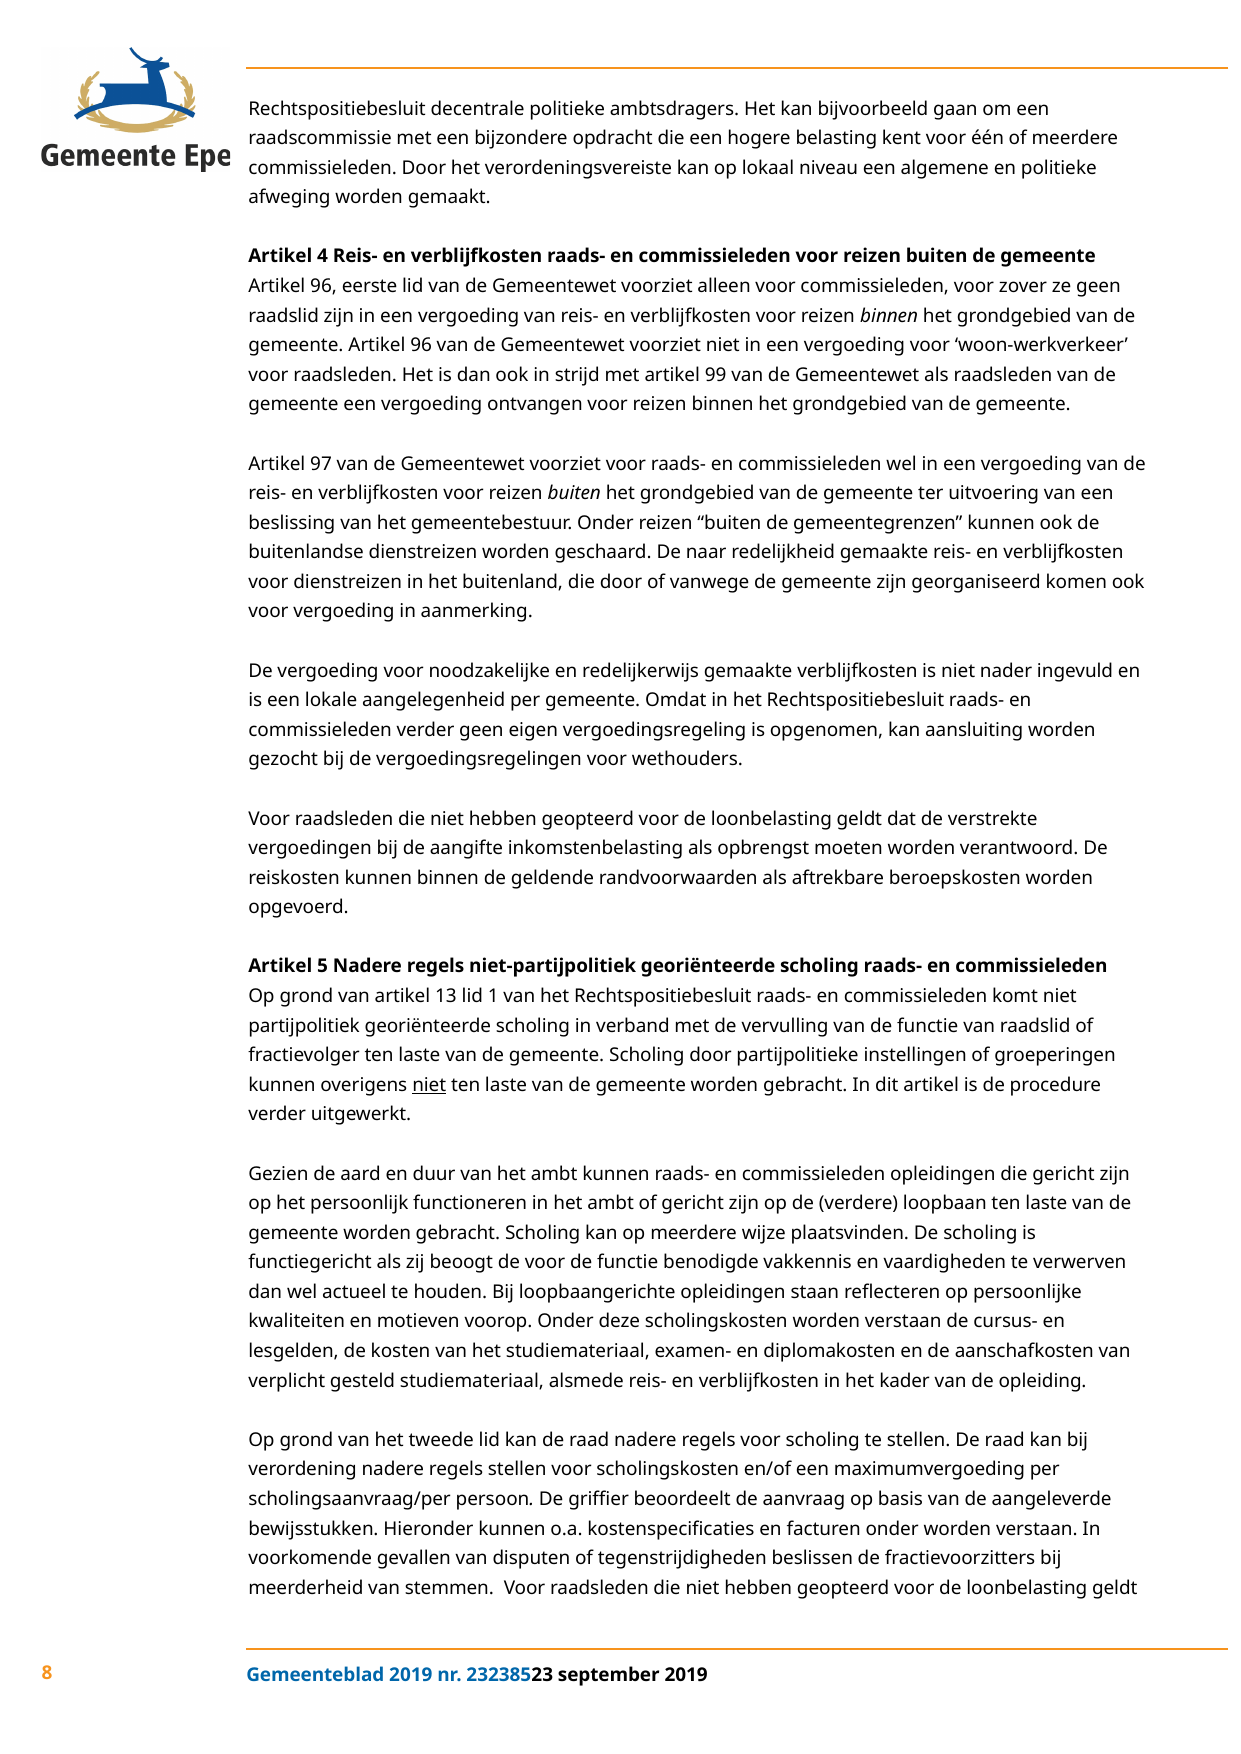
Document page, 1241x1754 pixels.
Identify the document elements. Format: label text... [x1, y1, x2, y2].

text Op grond van het tweede lid kan de raad nadere regels voor scholing te stellen. De raad kan bij verordening nadere regels stellen voor scholingskosten en/of een maximumvergoeding per scholingsaanvraag/per persoon. De griffier beoordeelt de aanvraag op basis van de aangeleverde bewijsstukken. Hieronder kunnen o.a. kostenspecificaties en facturen onder worden verstaan. In voorkomende gevallen van disputen of tegenstrijdigheden beslissen de fractievoorzitters bij meerderheid van stemmen. Voor raadsleden die niet hebben geopteerd voor de loonbelasting geldt [248, 1426, 1152, 1600]
text Gezien de aard en duur van het ambt kunnen raads- en commissieleden opleidingen die gericht zijn op het persoonlijk functioneren in het ambt of gericht zijn op de (verdere) loopbaan ten laste van de gemeente worden gebracht. Scholing kan op meerdere wijze plaatsvinden. De scholing is functiegericht als zij beoogt de voor de functie benodigde vakkennis en vaardigheden te verwerven dan wel actueel te houden. Bij loopbaangerichte opleidingen staan reflecteren op persoonlijke kwaliteiten en motieven voorop. Onder deze scholingskosten worden verstaan de cursus- en lesgelden, de kosten van het studiemateriaal, examen- en diplomakosten en de aanschafkosten van verplicht gesteld studiemateriaal, alsmede reis- en verblijfkosten in het kader van de opleiding. [248, 1160, 1152, 1393]
picture [41, 47, 231, 172]
text Rechtspositiebesluit decentrale politieke ambtsdragers. Het kan bijvoorbeeld gaan om een raadscommissie met een bijzondere opdracht die een hogere belasting kent voor één of meerdere commissieleden. Door het verordeningsvereiste kan op lokaal niveau een algemene en politieke afweging worden gemaakt. [248, 95, 1152, 209]
text Artikel 4 Reis- en verblijfkosten raads- en commissieleden voor reizen buiten de gemeente [248, 243, 1152, 268]
text De vergoeding voor noodzakelijke en redelijkerwijs gemaakte verblijfkosten is niet nader ingevuld en is een lokale aangelegenheid per gemeente. Omdat in het Rechtspositiebesluit raads- en commissieleden verder geen eigen vergoedingsregeling is opgenomen, kan aansluiting worden gezocht bij de vergoedingsregelingen voor wethouders. [248, 657, 1152, 771]
text Op grond van artikel 13 lid 1 van het Rechtspositiebesluit raads- en commissieleden komt niet partijpolitiek georiënteerde scholing in verband met de vervulling van de functie van raadslid of fractievolger ten laste van de gemeente. Scholing door partijpolitieke instellingen of groeperingen kunnen overigens niet ten laste van de gemeente worden gebracht. In dit artikel is de procedure verder uitgewerkt. [248, 982, 1152, 1126]
text Artikel 96, eerste lid van de Gemeentewet voorziet alleen voor commissieleden, voor zover ze geen raadslid zijn in een vergoeding van reis- en verblijfkosten voor reizen binnen het grondgebied van de gemeente. Artikel 96 van de Gemeentewet voorziet niet in een vergoeding voor ‘woon-werkverkeer’ voor raadsleden. Het is dan ook in strijd met artikel 99 van de Gemeentewet als raadsleden van de gemeente een vergoeding ontvangen voor reizen binnen het grondgebied van de gemeente. [248, 272, 1152, 416]
text Voor raadsleden die niet hebben geopteerd voor de loonbelasting geldt dat de verstrekte vergoedingen bij de aangifte inkomstenbelasting als opbrengst moeten worden verantwoord. De reiskosten kunnen binnen de geldende randvoorwaarden als aftrekbare beroepskosten worden opgevoerd. [248, 805, 1152, 919]
text Artikel 97 van de Gemeentewet voorziet voor raads- en commissieleden wel in een vergoeding van de reis- en verblijfkosten voor reizen buiten het grondgebied van de gemeente ter uitvoering van een beslissing van het gemeentebestuur. Onder reizen “buiten de gemeentegrenzen” kunnen ook de buitenlandse dienstreizen worden geschaard. De naar redelijkheid gemaakte reis- en verblijfkosten voor dienstreizen in het buitenland, die door of vanwege de gemeente zijn georganiseerd komen ook voor vergoeding in aanmerking. [248, 450, 1152, 623]
text Artikel 5 Nadere regels niet-partijpolitiek georiënteerde scholing raads- en commissieleden [248, 953, 1152, 978]
